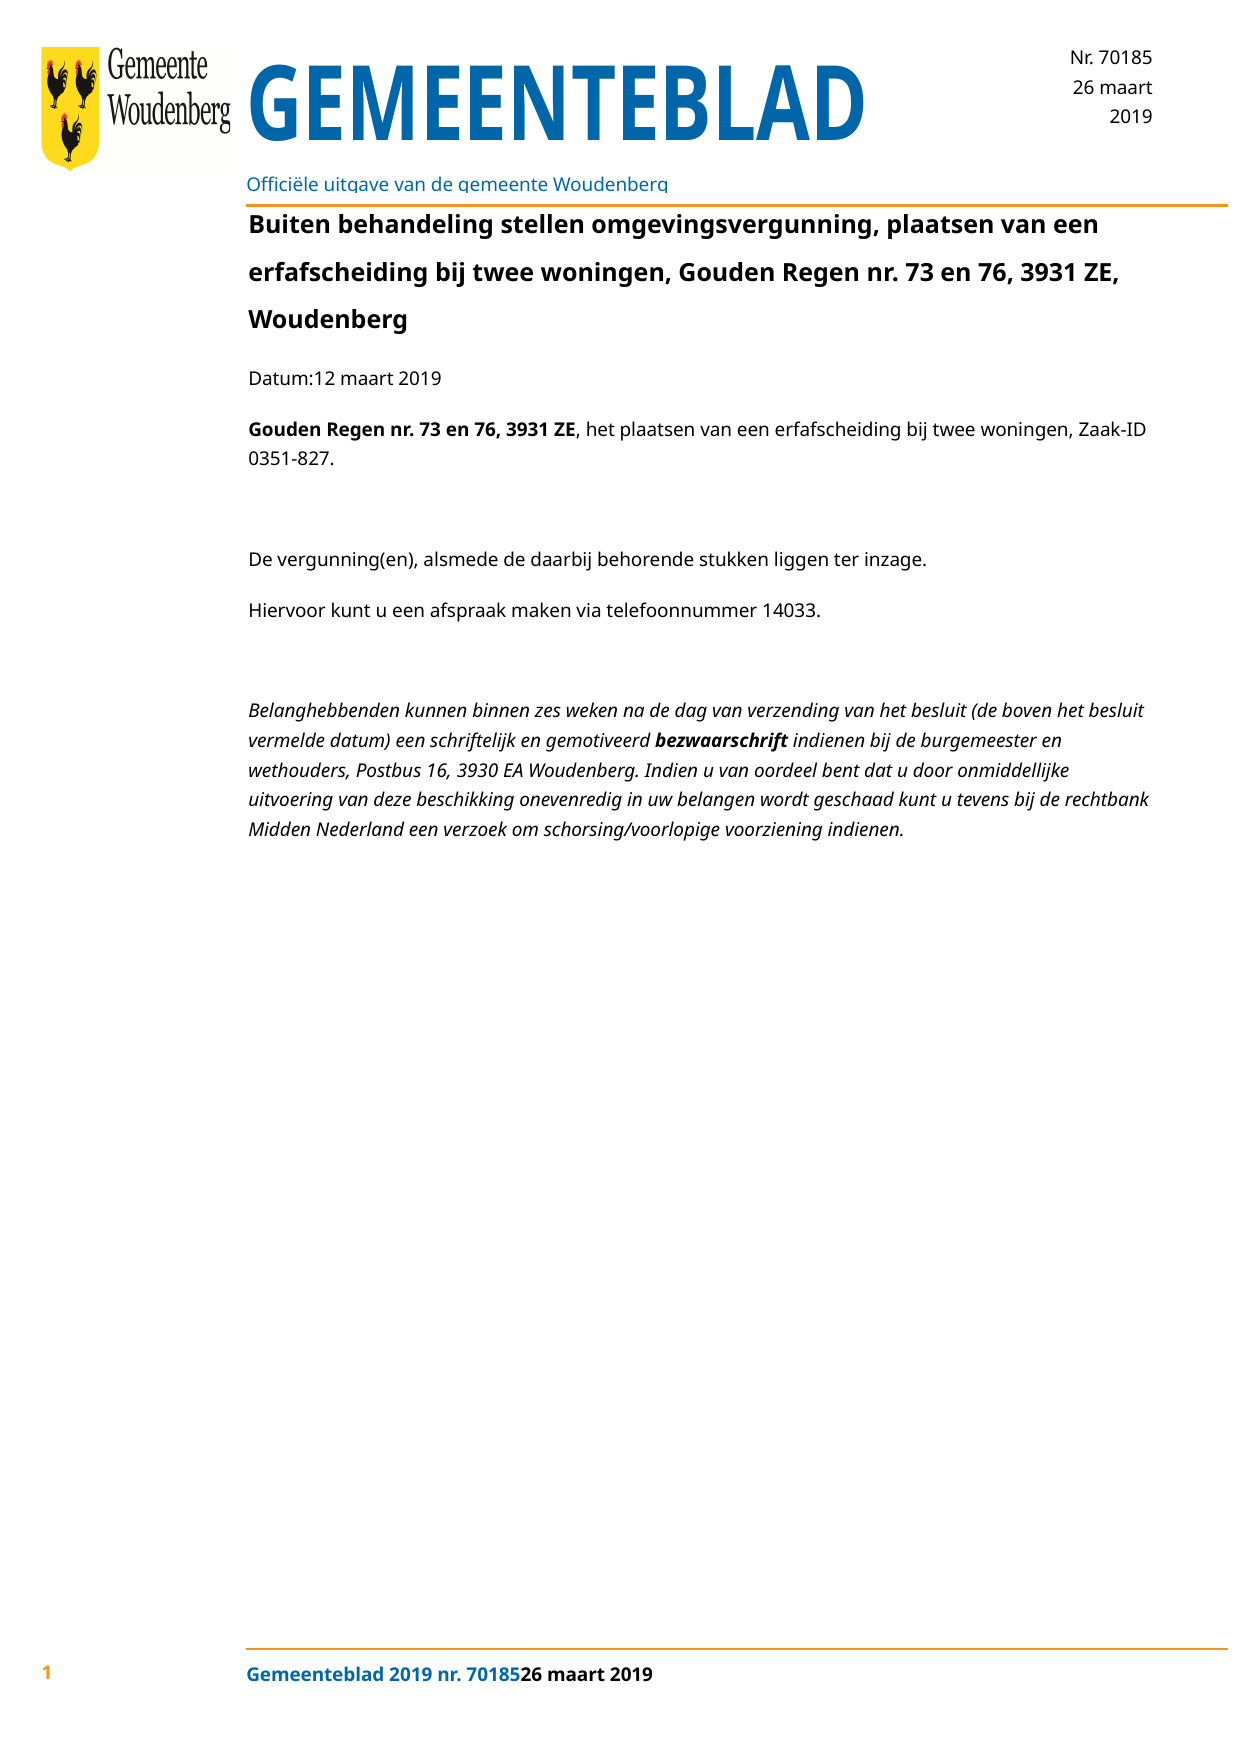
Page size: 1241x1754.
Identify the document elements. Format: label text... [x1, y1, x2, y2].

text Gouden Regen nr. 73 en 76, 3931 ZE, het plaatsen van een erfafscheiding bij twee woningen, Zaak-ID 0351-827. [248, 416, 1152, 471]
text Belanghebbenden kunnen binnen zes weken na de dag van verzending van het besluit (de boven het besluit vermelde datum) een schriftelijk en gemotiveerd bezwaarschrift indienen bij de burgemeester en wethouders, Postbus 16, 3930 EA Woudenberg. Indien u van oordeel bent dat u door onmiddellijke uitvoering van deze beschikking onevenredig in uw belangen wordt geschaad kunt u tevens bij de rechtbank Midden Nederland een verzoek om schorsing/voorlopige voorziening indienen. [248, 698, 1152, 842]
text Datum:12 maart 2019 [248, 366, 1152, 391]
picture [41, 47, 231, 172]
text De vergunning(en), alsmede de daarbij behorende stukken liggen ter inzage. [248, 546, 1152, 572]
text Buiten behandeling stellen omgevingsvergunning, plaatsen van een erfafscheiding bij twee woningen, Gouden Regen nr. 73 en 76, 3931 ZE, Woudenberg [248, 207, 1152, 336]
text Hiervoor kunt u een afspraak maken via telefoonnummer 14033. [248, 597, 1152, 622]
